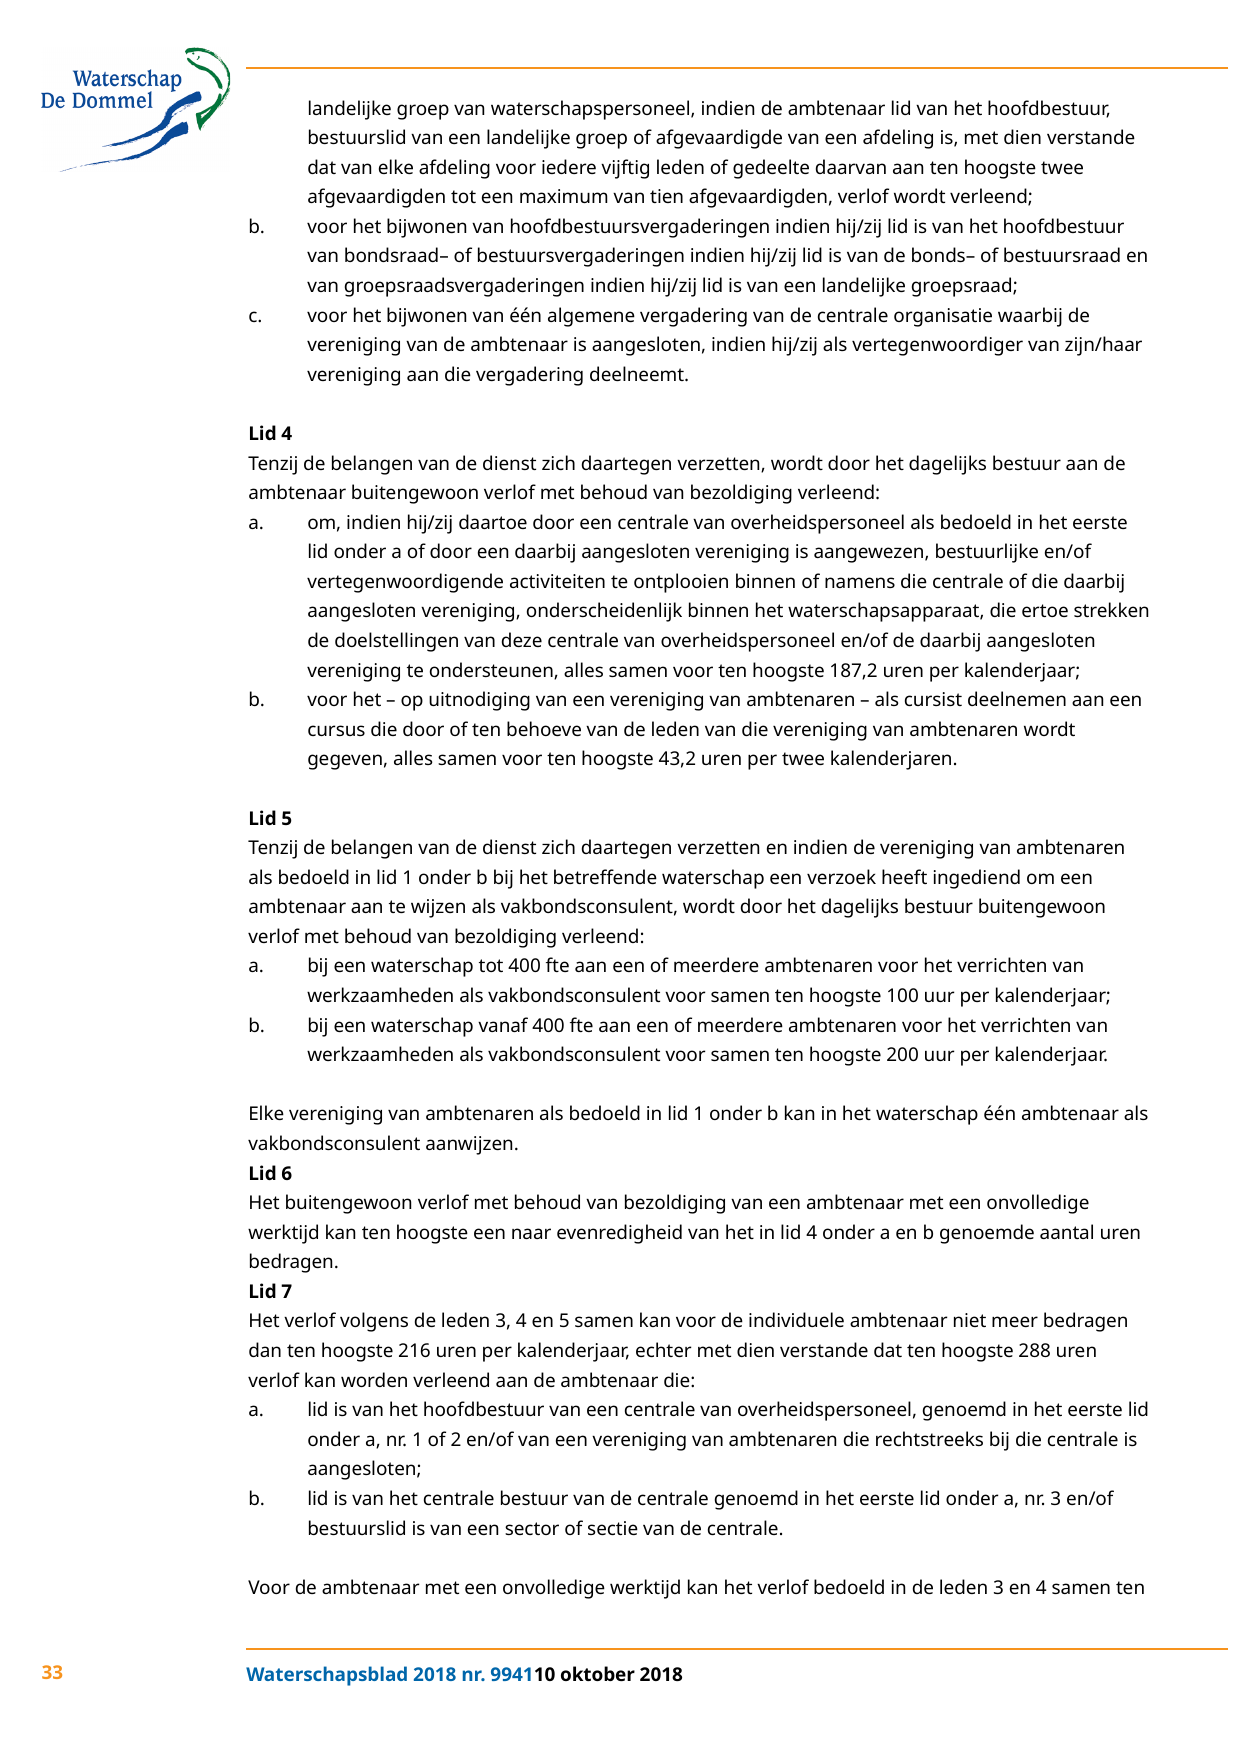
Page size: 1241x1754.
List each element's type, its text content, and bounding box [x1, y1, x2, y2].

list om, indien hij/zij daartoe door een centrale van overheidspersoneel als bedoeld in het eerste lid onder a of door een daarbij aangesloten vereniging is aangewezen, bestuurlijke en/of vertegenwoordigende activiteiten te ontplooien binnen of namens die centrale of die daarbij aangesloten vereniging, onderscheidenlijk binnen het waterschapsapparaat, die ertoe strekken de doelstellingen van deze centrale van overheidspersoneel en/of de daarbij aangesloten vereniging te ondersteunen, alles samen voor ten hoogste 187,2 uren per kalenderjaar; [248, 509, 1152, 683]
text Tenzij de belangen van de dienst zich daartegen verzetten, wordt door het dagelijks bestuur aan de ambtenaar buitengewoon verlof met behoud van bezoldiging verleend: [248, 450, 1152, 505]
text Elke vereniging van ambtenaren als bedoeld in lid 1 onder b kan in het waterschap één ambtenaar als vakbondsconsulent aanwijzen. [248, 1101, 1152, 1156]
picture [41, 47, 231, 172]
text Voor de ambtenaar met een onvolledige werktijd kan het verlof bedoeld in de leden 3 en 4 samen ten [248, 1574, 1152, 1600]
list landelijke groep van waterschapspersoneel, indien de ambtenaar lid van het hoofdbestuur, bestuurslid van een landelijke groep of afgevaardigde van een afdeling is, met dien verstande dat van elke afdeling voor iedere vijftig leden of gedeelte daarvan aan ten hoogste twee afgevaardigden tot een maximum van tien afgevaardigden, verlof wordt verleend; [248, 95, 1152, 209]
text Lid 6 [248, 1160, 1152, 1186]
text Lid 7 [248, 1278, 1152, 1304]
list lid is van het hoofdbestuur van een centrale van overheidspersoneel, genoemd in het eerste lid onder a, nr. 1 of 2 en/of van een vereniging van ambtenaren die rechtstreeks bij die centrale is aangesloten; [248, 1396, 1152, 1481]
text Lid 4 [248, 420, 1152, 446]
text Het buitengewoon verlof met behoud van bezoldiging van een ambtenaar met een onvolledige werktijd kan ten hoogste een naar evenredigheid van het in lid 4 onder a en b genoemde aantal uren bedragen. [248, 1189, 1152, 1274]
list bij een waterschap tot 400 fte aan een of meerdere ambtenaren voor het verrichten van werkzaamheden als vakbondsconsulent voor samen ten hoogste 100 uur per kalenderjaar; [248, 953, 1152, 1008]
list bij een waterschap vanaf 400 fte aan een of meerdere ambtenaren voor het verrichten van werkzaamheden als vakbondsconsulent voor samen ten hoogste 200 uur per kalenderjaar. [248, 1012, 1152, 1067]
list lid is van het centrale bestuur van de centrale genoemd in het eerste lid onder a, nr. 3 en/of bestuurslid is van een sector of sectie van de centrale. [248, 1485, 1152, 1541]
list voor het – op uitnodiging van een vereniging van ambtenaren – als cursist deelnemen aan een cursus die door of ten behoeve van de leden van die vereniging van ambtenaren wordt gegeven, alles samen voor ten hoogste 43,2 uren per twee kalenderjaren. [248, 686, 1152, 771]
text Het verlof volgens de leden 3, 4 en 5 samen kan voor de individuele ambtenaar niet meer bedragen dan ten hoogste 216 uren per kalenderjaar, echter met dien verstande dat ten hoogste 288 uren verlof kan worden verleend aan de ambtenaar die: [248, 1308, 1152, 1393]
list voor het bijwonen van één algemene vergadering van de centrale organisatie waarbij de vereniging van de ambtenaar is aangesloten, indien hij/zij als vertegenwoordiger van zijn/haar vereniging aan die vergadering deelneemt. [248, 302, 1152, 387]
list voor het bijwonen van hoofdbestuursvergaderingen indien hij/zij lid is van het hoofdbestuur van bondsraad– of bestuursvergaderingen indien hij/zij lid is van de bonds– of bestuursraad en van groepsraadsvergaderingen indien hij/zij lid is van een landelijke groepsraad; [248, 213, 1152, 298]
text Lid 5 [248, 805, 1152, 831]
text Tenzij de belangen van de dienst zich daartegen verzetten en indien de vereniging van ambtenaren als bedoeld in lid 1 onder b bij het betreffende waterschap een verzoek heeft ingediend om een ambtenaar aan te wijzen als vakbondsconsulent, wordt door het dagelijks bestuur buitengewoon verlof met behoud van bezoldiging verleend: [248, 834, 1152, 949]
